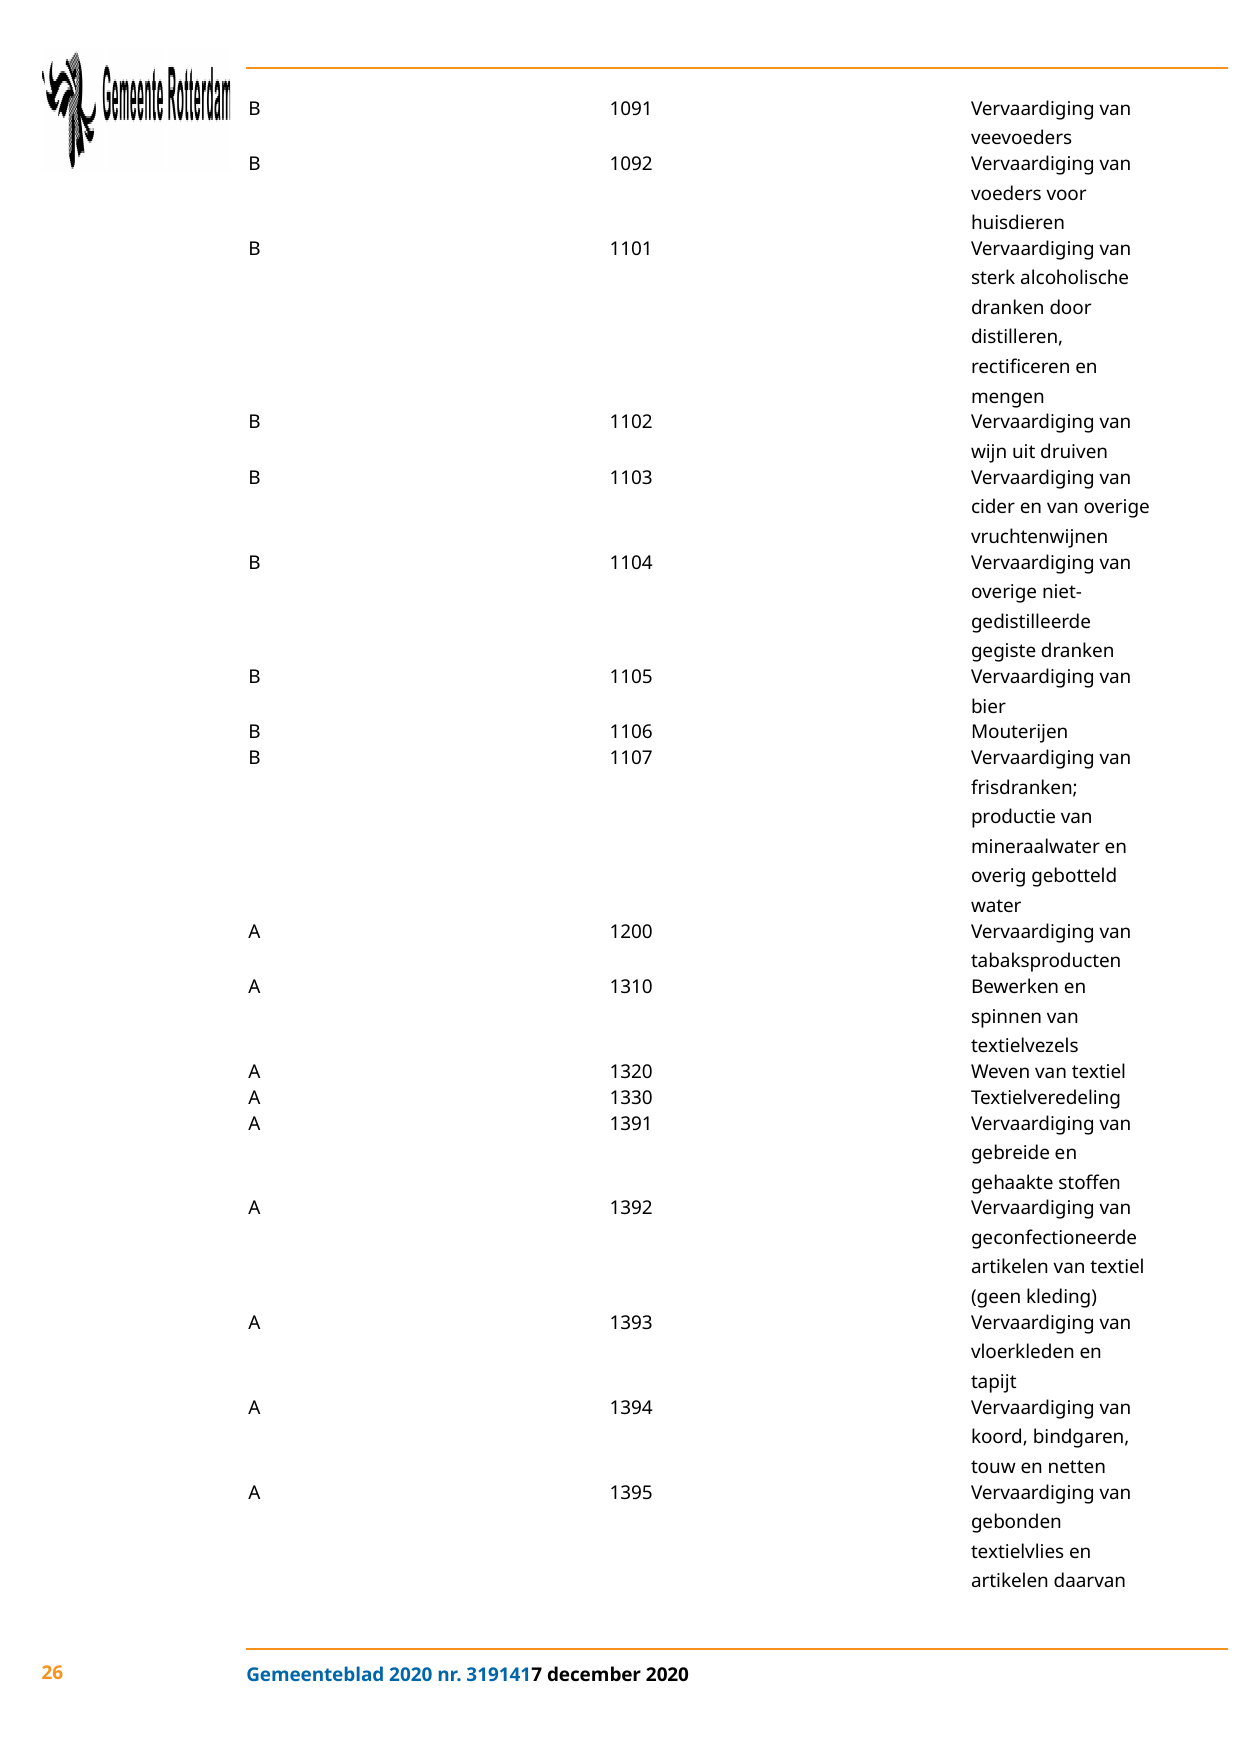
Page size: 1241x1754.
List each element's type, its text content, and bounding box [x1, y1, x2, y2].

table_cell 1200 [609, 918, 971, 973]
table_cell A [248, 918, 609, 973]
table_cell Vervaardiging van tabaksproducten [971, 918, 1152, 973]
table_cell B [248, 744, 609, 918]
table_cell 1310 [609, 973, 971, 1058]
table_cell 1320 [609, 1058, 971, 1084]
table_cell 1391 [609, 1110, 971, 1194]
table_cell 1107 [609, 744, 971, 918]
table_cell 1394 [609, 1394, 971, 1479]
table_cell B [248, 663, 609, 719]
table_cell B [248, 150, 609, 235]
table_cell Weven van textiel [971, 1058, 1152, 1084]
table_cell B [248, 235, 609, 409]
table_cell B [248, 464, 609, 549]
picture [41, 47, 231, 172]
table_cell 1103 [609, 464, 971, 549]
table_cell B [248, 549, 609, 663]
table_cell Vervaardiging van frisdranken; productie van mineraalwater en overig gebotteld water [971, 744, 1152, 918]
table_cell A [248, 1058, 609, 1084]
table_cell B [248, 409, 609, 464]
table_cell Vervaardiging van gebonden textielvlies en artikelen daarvan [971, 1479, 1152, 1593]
table_cell A [248, 1084, 609, 1110]
table_cell 1106 [609, 719, 971, 744]
table_cell 1393 [609, 1309, 971, 1394]
table_cell 1105 [609, 663, 971, 719]
table_cell Vervaardiging van veevoeders [971, 95, 1152, 150]
table_cell Mouterijen [971, 719, 1152, 744]
table_cell B [248, 95, 609, 150]
table_cell Vervaardiging van voeders voor huisdieren [971, 150, 1152, 235]
table_cell Vervaardiging van sterk alcoholische dranken door distilleren, rectificeren en mengen [971, 235, 1152, 409]
table_cell 1392 [609, 1195, 971, 1309]
table_cell Vervaardiging van geconfectioneerde artikelen van textiel (geen kleding) [971, 1195, 1152, 1309]
table_cell Vervaardiging van vloerkleden en tapijt [971, 1309, 1152, 1394]
table_cell A [248, 973, 609, 1058]
table_cell Vervaardiging van koord, bindgaren, touw en netten [971, 1394, 1152, 1479]
table_cell Vervaardiging van bier [971, 663, 1152, 719]
table_cell 1092 [609, 150, 971, 235]
table_cell 1395 [609, 1479, 971, 1593]
table_cell A [248, 1309, 609, 1394]
table_cell Textielveredeling [971, 1084, 1152, 1110]
table_cell A [248, 1479, 609, 1593]
table_cell A [248, 1394, 609, 1479]
table_cell Vervaardiging van wijn uit druiven [971, 409, 1152, 464]
table_cell 1091 [609, 95, 971, 150]
table_cell 1104 [609, 549, 971, 663]
table_cell B [248, 719, 609, 744]
table_cell A [248, 1195, 609, 1309]
table_cell 1330 [609, 1084, 971, 1110]
table_cell Vervaardiging van overige niet-gedistilleerde gegiste dranken [971, 549, 1152, 663]
table_cell 1101 [609, 235, 971, 409]
table_cell 1102 [609, 409, 971, 464]
table_cell Vervaardiging van gebreide en gehaakte stoffen [971, 1110, 1152, 1194]
table_cell Vervaardiging van cider en van overige vruchtenwijnen [971, 464, 1152, 549]
table_cell A [248, 1110, 609, 1194]
table_cell Bewerken en spinnen van textielvezels [971, 973, 1152, 1058]
